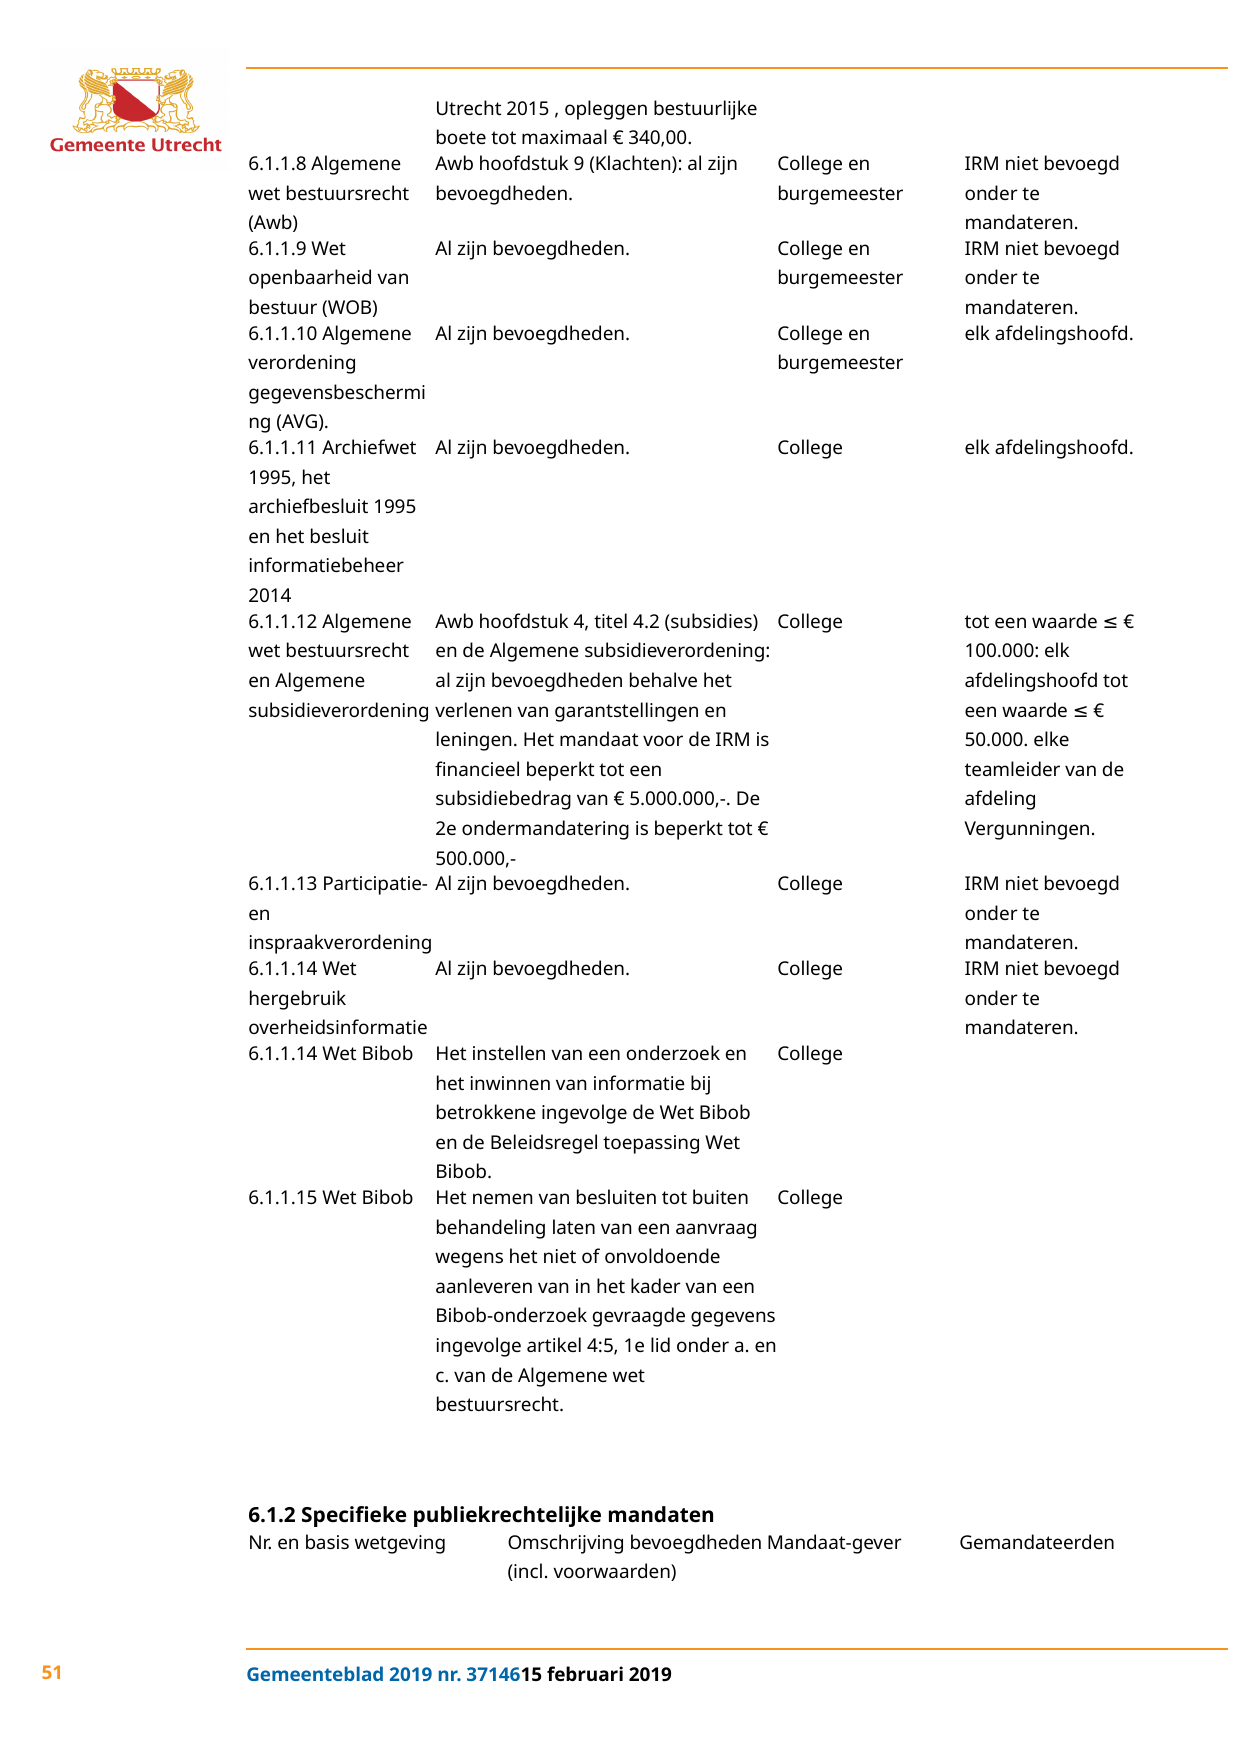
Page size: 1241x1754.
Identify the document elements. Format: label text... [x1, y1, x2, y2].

table_cell College [777, 608, 964, 870]
table_cell 6.1.1.14 Wet Bibob [248, 1040, 435, 1184]
table_cell Al zijn bevoegdheden. [435, 434, 777, 608]
table_cell College [777, 955, 964, 1040]
table_cell tot een waarde ≤ € 100.000: elk afdelingshoofd tot een waarde ≤ € 50.000. elke teamleider van de afdeling Vergunningen. [964, 608, 1152, 870]
table_cell 6.1.1.14 Wet hergebruik overheidsinformatie [248, 955, 435, 1040]
table_cell College en burgemeester [777, 320, 964, 434]
table_cell Awb hoofdstuk 4, titel 4.2 (subsidies) en de Algemene subsidieverordening: al zijn bevoegdheden behalve het verlenen van garantstellingen en leningen. Het mandaat voor de IRM is financieel beperkt tot een subsidiebedrag van € 5.000.000,-. De 2e ondermandatering is beperkt tot € 500.000,- [435, 608, 777, 870]
table_cell 6.1.1.11 Archiefwet 1995, het archiefbesluit 1995 en het besluit informatiebeheer 2014 [248, 434, 435, 608]
table_cell College en burgemeester [777, 235, 964, 320]
picture [41, 47, 231, 172]
table_cell College [777, 434, 964, 608]
table_cell [964, 95, 1152, 150]
table_cell [964, 1184, 1152, 1417]
table_cell IRM niet bevoegd onder te mandateren. [964, 150, 1152, 235]
table_cell 6.1.1.15 Wet Bibob [248, 1184, 435, 1417]
table_cell elk afdelingshoofd. [964, 434, 1152, 608]
table_cell 6.1.1.8 Algemene wet bestuursrecht (Awb) [248, 150, 435, 235]
table_header Omschrijving bevoegdheden (incl. voorwaarden) [507, 1529, 767, 1584]
table_cell College [777, 1040, 964, 1184]
table_cell College en burgemeester [777, 150, 964, 235]
text 6.1.2 Specifieke publiekrechtelijke mandaten [248, 1500, 1152, 1529]
table_cell 6.1.1.9 Wet openbaarheid van bestuur (WOB) [248, 235, 435, 320]
table_cell [964, 1040, 1152, 1184]
table_cell College [777, 1184, 964, 1417]
table_cell Utrecht 2015 , opleggen bestuurlijke boete tot maximaal € 340,00. [435, 95, 777, 150]
table_cell 6.1.1.10 Algemene verordening gegevensbescherming (AVG). [248, 320, 435, 434]
table_cell Al zijn bevoegdheden. [435, 870, 777, 955]
table_header Gemandateerden [959, 1529, 1152, 1584]
table_cell IRM niet bevoegd onder te mandateren. [964, 235, 1152, 320]
table_cell IRM niet bevoegd onder te mandateren. [964, 955, 1152, 1040]
table_cell 6.1.1.13 Participatie- en inspraakverordening [248, 870, 435, 955]
table_header Mandaat-gever [767, 1529, 959, 1584]
table_header Nr. en basis wetgeving [248, 1529, 507, 1584]
table_cell Al zijn bevoegdheden. [435, 235, 777, 320]
table_cell College [777, 870, 964, 955]
table_cell elk afdelingshoofd. [964, 320, 1152, 434]
table_cell Het instellen van een onderzoek en het inwinnen van informatie bij betrokkene ingevolge de Wet Bibob en de Beleidsregel toepassing Wet Bibob. [435, 1040, 777, 1184]
table_cell IRM niet bevoegd onder te mandateren. [964, 870, 1152, 955]
table_cell 6.1.1.12 Algemene wet bestuursrecht en Algemene subsidieverordening [248, 608, 435, 870]
table_cell [777, 95, 964, 150]
table_cell Al zijn bevoegdheden. [435, 320, 777, 434]
table_cell Awb hoofdstuk 9 (Klachten): al zijn bevoegdheden. [435, 150, 777, 235]
table_cell [248, 95, 435, 150]
table_cell Het nemen van besluiten tot buiten behandeling laten van een aanvraag wegens het niet of onvoldoende aanleveren van in het kader van een Bibob-onderzoek gevraagde gegevens ingevolge artikel 4:5, 1e lid onder a. en c. van de Algemene wet bestuursrecht. [435, 1184, 777, 1417]
table_cell Al zijn bevoegdheden. [435, 955, 777, 1040]
